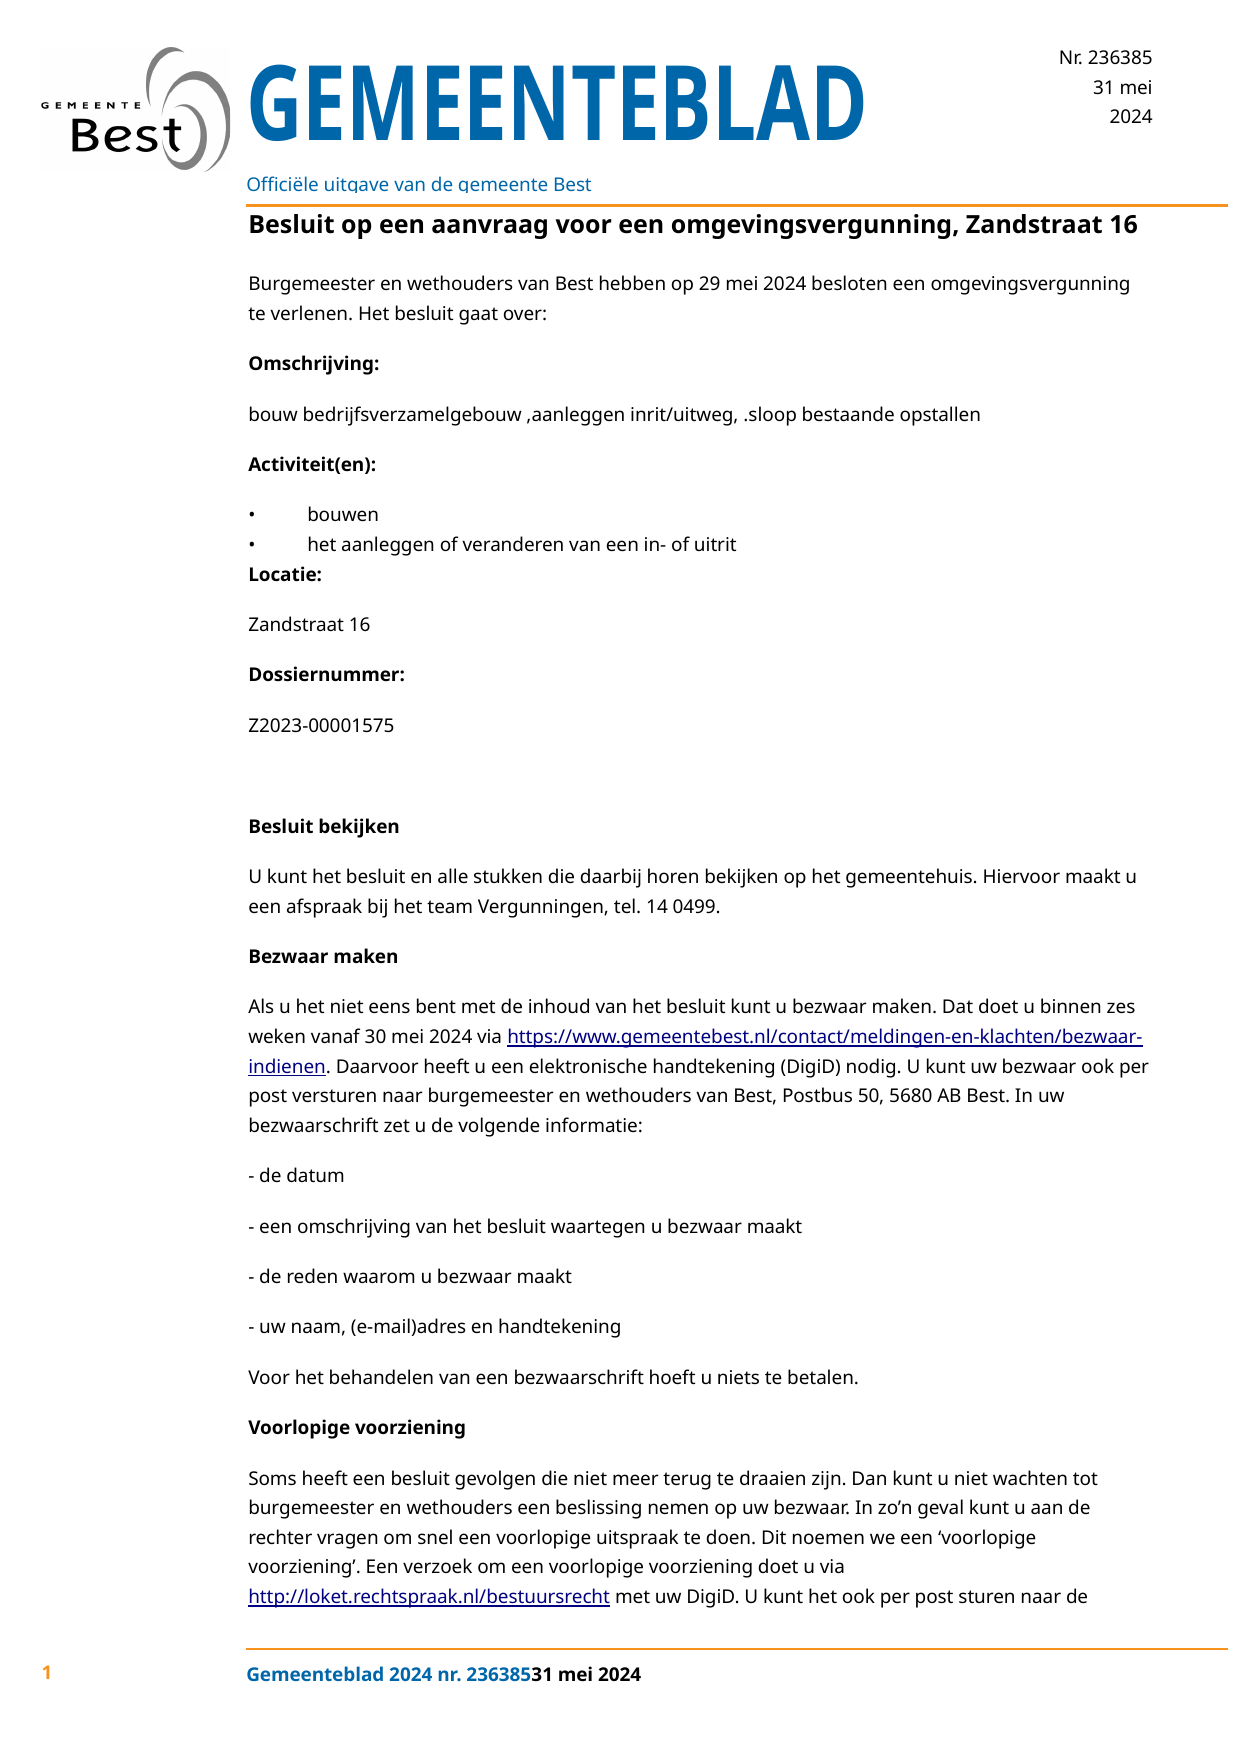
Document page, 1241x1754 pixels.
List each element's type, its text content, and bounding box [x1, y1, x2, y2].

text - de reden waarom u bezwaar maakt [248, 1263, 1152, 1289]
text Burgemeester en wethouders van Best hebben op 29 mei 2024 besloten een omgevingsvergunning te verlenen. Het besluit gaat over: [248, 270, 1152, 326]
text Dossiernummer: [248, 662, 1152, 687]
list het aanleggen of veranderen van een in- of uitrit [248, 531, 1152, 557]
text Locatie: [248, 561, 1152, 586]
text Activiteit(en): [248, 451, 1152, 477]
list bouwen [248, 502, 1152, 527]
text Besluit op een aanvraag voor een omgevingsvergunning, Zandstraat 16 [248, 207, 1152, 241]
text Voorlopige voorziening [248, 1414, 1152, 1440]
text Soms heeft een besluit gevolgen die niet meer terug te draaien zijn. Dan kunt u niet wachten tot burgemeester en wethouders een beslissing nemen op uw bezwaar. In zo’n geval kunt u aan de rechter vragen om snel een voorlopige uitspraak te doen. Dit noemen we een ‘voorlopige voorziening’. Een verzoek om een voorlopige voorziening doet u via http://loket.rechtspraak.nl/bestuursrecht met uw DigiD. U kunt het ook per post sturen naar de [248, 1465, 1152, 1609]
text Bezwaar maken [248, 943, 1152, 969]
text Z2023-00001575 [248, 712, 1152, 738]
text Omschrijving: [248, 350, 1152, 376]
text - de datum [248, 1162, 1152, 1188]
text - uw naam, (e-mail)adres en handtekening [248, 1314, 1152, 1339]
text Als u het niet eens bent met de inhoud van het besluit kunt u bezwaar maken. Dat doet u binnen zes weken vanaf 30 mei 2024 via https://www.gemeentebest.nl/contact/meldingen-en-klachten/bezwaar-indienen. Daarvoor heeft u een elektronische handtekening (DigiD) nodig. U kunt uw bezwaar ook per post versturen naar burgemeester en wethouders van Best, Postbus 50, 5680 AB Best. In uw bezwaarschrift zet u de volgende informatie: [248, 994, 1152, 1138]
text Besluit bekijken [248, 813, 1152, 838]
text Zandstraat 16 [248, 611, 1152, 637]
text Voor het behandelen van een bezwaarschrift hoeft u niets te betalen. [248, 1364, 1152, 1390]
picture [41, 47, 231, 172]
text - een omschrijving van het besluit waartegen u bezwaar maakt [248, 1213, 1152, 1238]
text U kunt het besluit en alle stukken die daarbij horen bekijken op het gemeentehuis. Hiervoor maakt u een afspraak bij het team Vergunningen, tel. 14 0499. [248, 863, 1152, 918]
text bouw bedrijfsverzamelgebouw ,aanleggen inrit/uitweg, .sloop bestaande opstallen [248, 401, 1152, 426]
